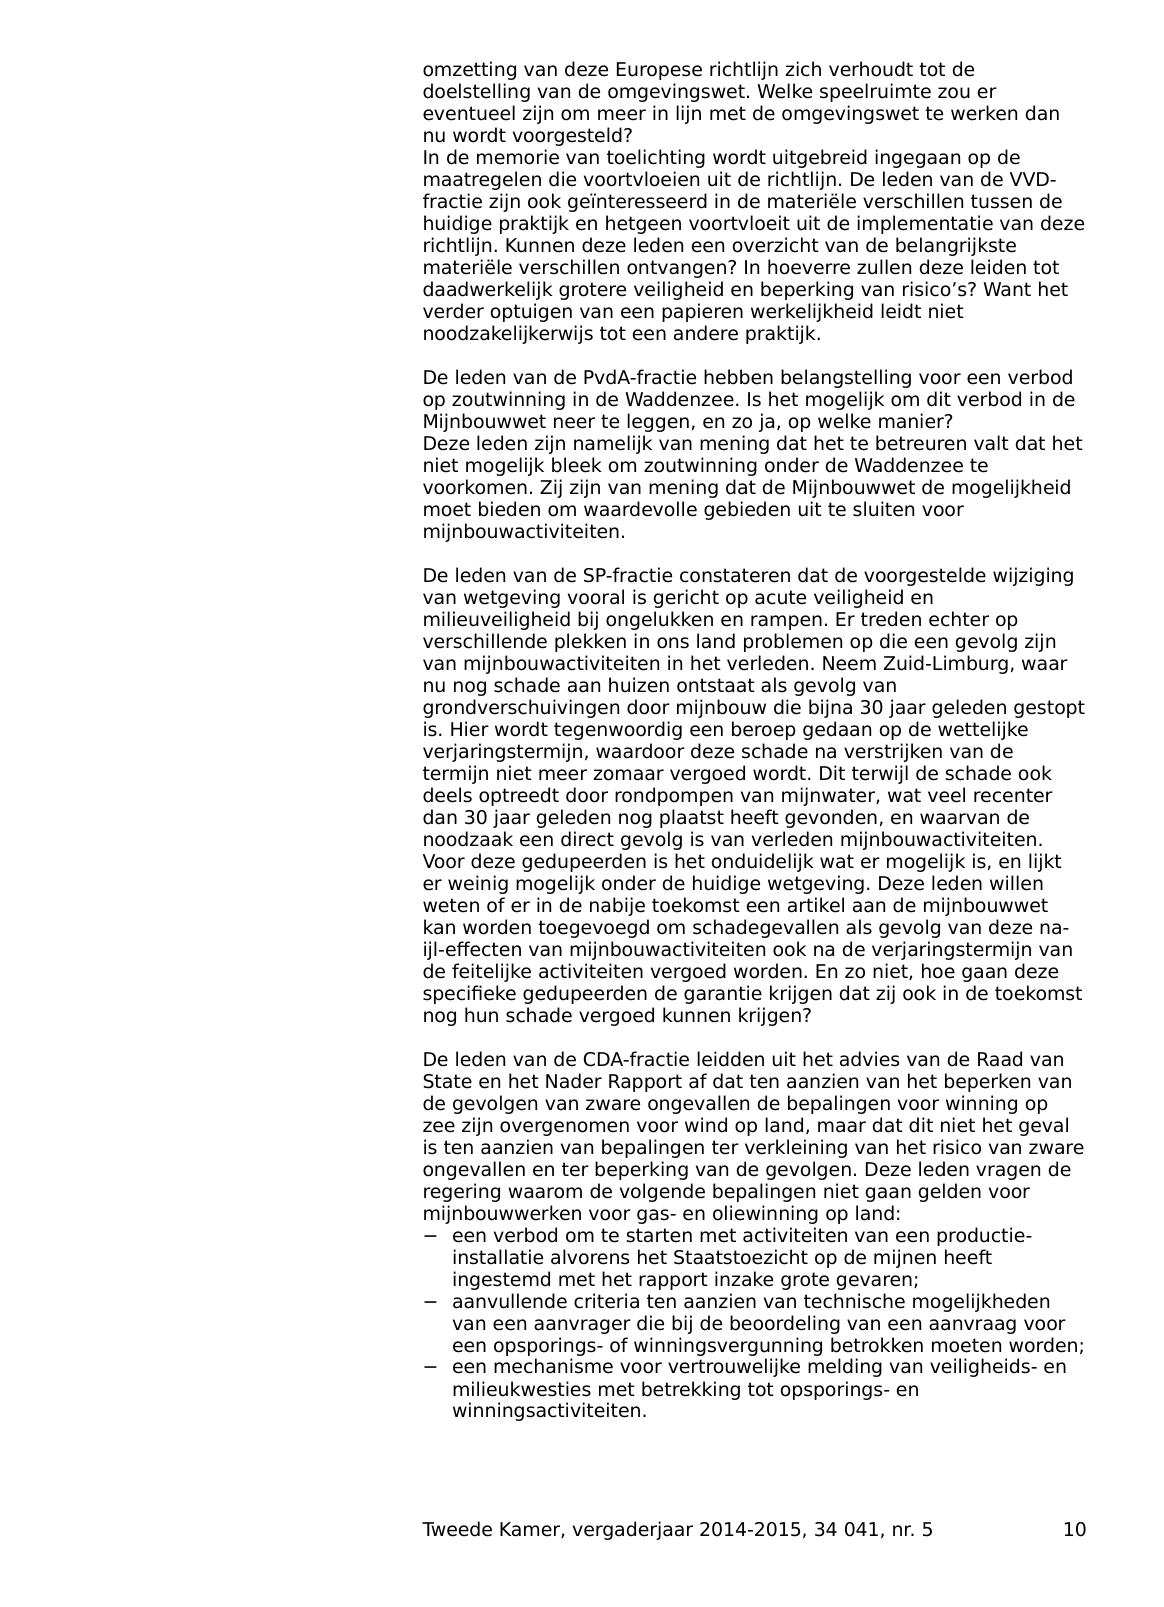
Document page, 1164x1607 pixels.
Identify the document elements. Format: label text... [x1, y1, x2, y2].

text − een verbod om te starten met activiteiten van een productie-installatie alvorens het Staatstoezicht op de mijnen heeft ingestemd met het rapport inzake grote gevaren; [422, 1224, 1087, 1291]
text In de memorie van toelichting wordt uitgebreid ingegaan op de maatregelen die voortvloeien uit de richtlijn. De leden van de VVD-fractie zijn ook geïnteresseerd in de materiële verschillen tussen de huidige praktijk en hetgeen voortvloeit uit de implementatie van deze richtlijn. Kunnen deze leden een overzicht van de belangrijkste materiële verschillen ontvangen? In hoeverre zullen deze leiden tot daadwerkelijk grotere veiligheid en beperking van risico’s? Want het verder optuigen van een papieren werkelijkheid leidt niet noodzakelijkerwijs tot een andere praktijk. [422, 147, 1087, 345]
text De leden van de CDA-fractie leidden uit het advies van de Raad van State en het Nader Rapport af dat ten aanzien van het beperken van de gevolgen van zware ongevallen de bepalingen voor winning op zee zijn overgenomen voor wind op land, maar dat dit niet het geval is ten aanzien van bepalingen ter verkleining van het risico van zware ongevallen en ter beperking van de gevolgen. Deze leden vragen de regering waarom de volgende bepalingen niet gaan gelden voor mijnbouwwerken voor gas- en oliewinning op land: [422, 1049, 1087, 1224]
text − aanvullende criteria ten aanzien van technische mogelijkheden van een aanvrager die bij de beoordeling van een aanvraag voor een opsporings- of winningsvergunning betrokken moeten worden; [422, 1291, 1087, 1356]
text omzetting van deze Europese richtlijn zich verhoudt tot de doelstelling van de omgevingswet. Welke speelruimte zou er eventueel zijn om meer in lijn met de omgevingswet te werken dan nu wordt voorgesteld? [422, 59, 1087, 147]
text De leden van de SP-fractie constateren dat de voorgestelde wijziging van wetgeving vooral is gericht op acute veiligheid en milieuveiligheid bij ongelukken en rampen. Er treden echter op verschillende plekken in ons land problemen op die een gevolg zijn van mijnbouwactiviteiten in het verleden. Neem Zuid-Limburg, waar nu nog schade aan huizen ontstaat als gevolg van grondverschuivingen door mijnbouw die bijna 30 jaar geleden gestopt is. Hier wordt tegenwoordig een beroep gedaan op de wettelijke verjaringstermijn, waardoor deze schade na verstrijken van de termijn niet meer zomaar vergoed wordt. Dit terwijl de schade ook deels optreedt door rondpompen van mijnwater, wat veel recenter dan 30 jaar geleden nog plaatst heeft gevonden, en waarvan de noodzaak een direct gevolg is van verleden mijnbouwactiviteiten. Voor deze gedupeerden is het onduidelijk wat er mogelijk is, en lijkt er weinig mogelijk onder de huidige wetgeving. Deze leden willen weten of er in de nabije toekomst een artikel aan de mijnbouwwet kan worden toegevoegd om schadegevallen als gevolg van deze na-ijl-effecten van mijnbouwactiviteiten ook na de verjaringstermijn van de feitelijke activiteiten vergoed worden. En zo niet, hoe gaan deze specifieke gedupeerden de garantie krijgen dat zij ook in de toekomst nog hun schade vergoed kunnen krijgen? [422, 565, 1087, 1027]
text Deze leden zijn namelijk van mening dat het te betreuren valt dat het niet mogelijk bleek om zoutwinning onder de Waddenzee te voorkomen. Zij zijn van mening dat de Mijnbouwwet de mogelijkheid moet bieden om waardevolle gebieden uit te sluiten voor mijnbouwactiviteiten. [422, 433, 1087, 543]
text − een mechanisme voor vertrouwelijke melding van veiligheids- en milieukwesties met betrekking tot opsporings- en winningsactiviteiten. [422, 1356, 1087, 1422]
text De leden van de PvdA-fractie hebben belangstelling voor een verbod op zoutwinning in de Waddenzee. Is het mogelijk om dit verbod in de Mijnbouwwet neer te leggen, en zo ja, op welke manier? [422, 367, 1087, 433]
